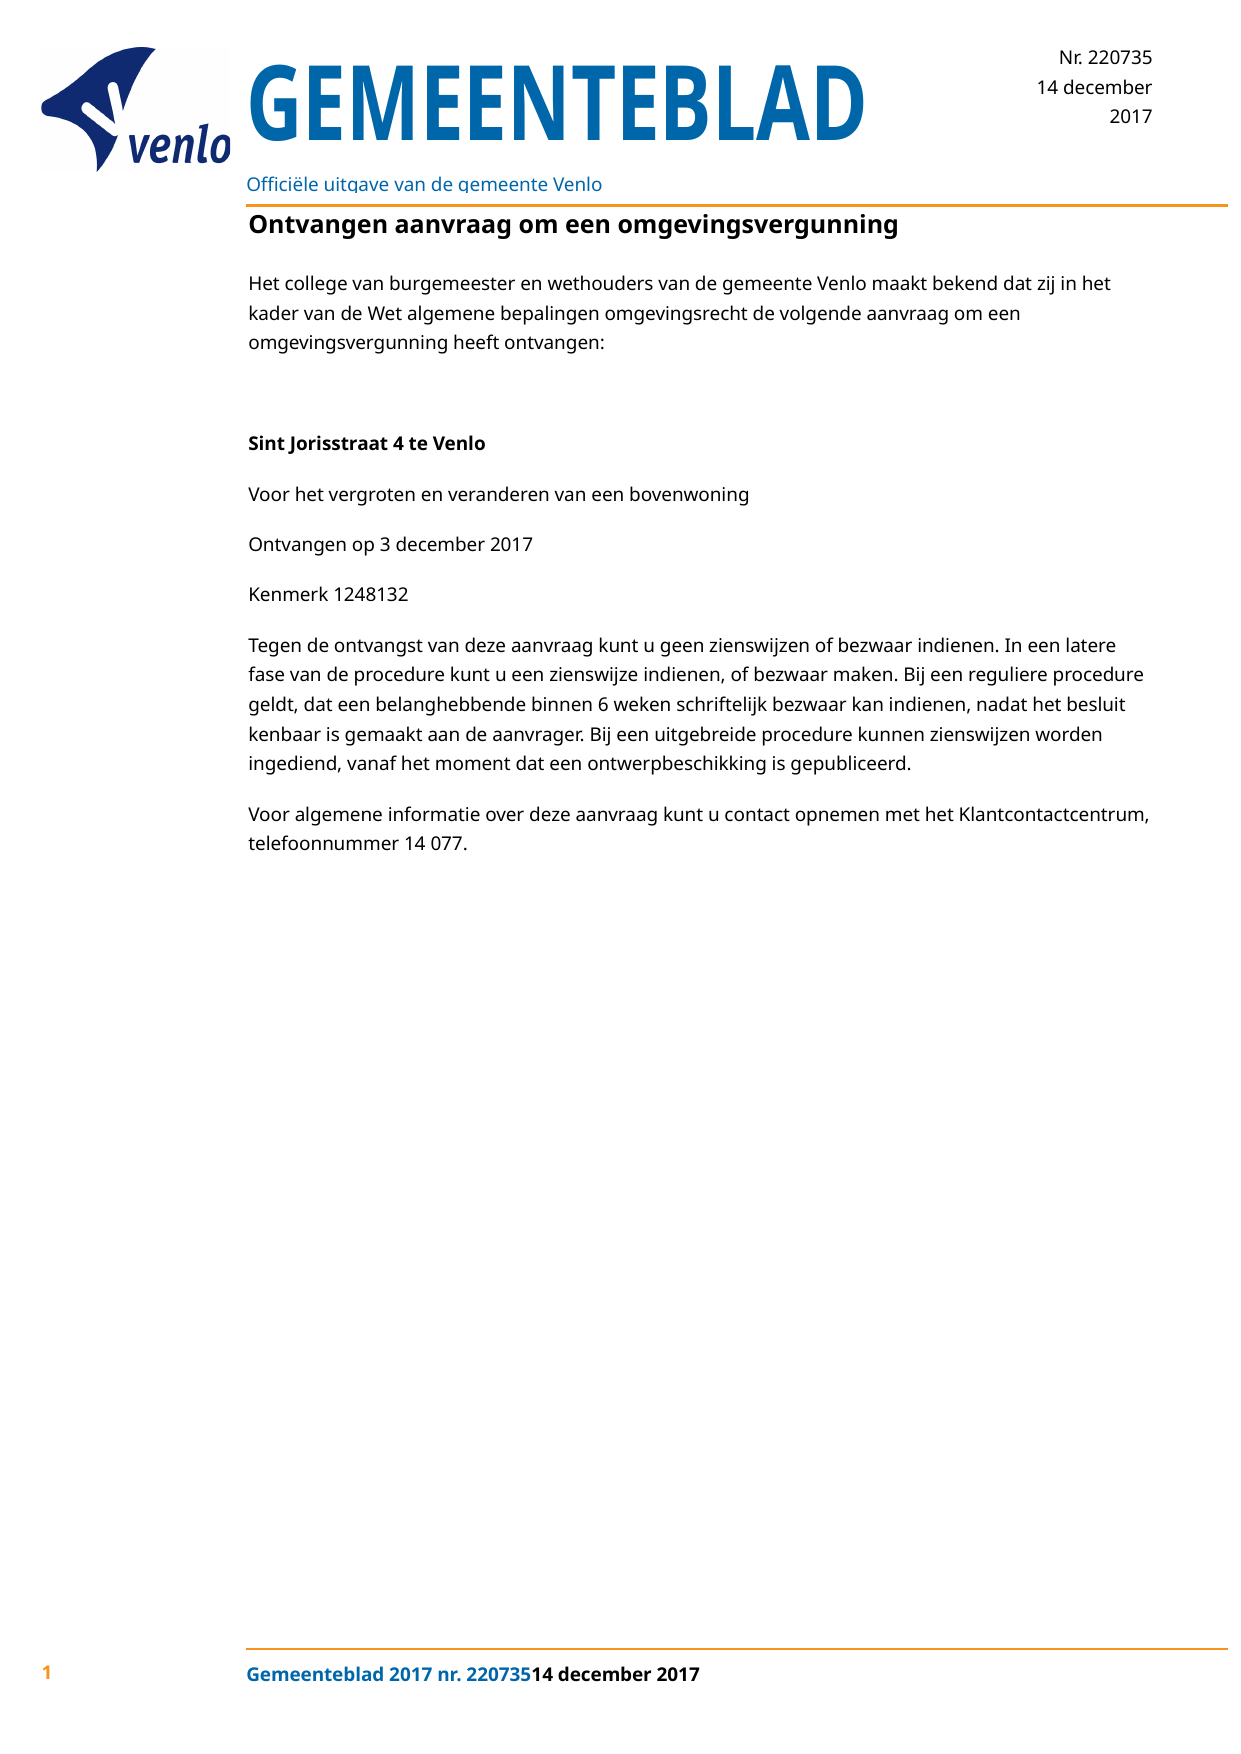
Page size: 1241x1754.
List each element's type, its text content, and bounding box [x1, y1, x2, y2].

text Sint Jorisstraat 4 te Venlo [248, 430, 1152, 456]
text Ontvangen aanvraag om een omgevingsvergunning [248, 207, 1152, 241]
text Voor het vergroten en veranderen van een bovenwoning [248, 481, 1152, 506]
text Het college van burgemeester en wethouders van de gemeente Venlo maakt bekend dat zij in het kader van de Wet algemene bepalingen omgevingsrecht de volgende aanvraag om een omgevingsvergunning heeft ontvangen: [248, 270, 1152, 355]
text Ontvangen op 3 december 2017 [248, 531, 1152, 557]
text Voor algemene informatie over deze aanvraag kunt u contact opnemen met het Klantcontactcentrum, telefoonnummer 14 077. [248, 801, 1152, 856]
picture [41, 47, 231, 172]
text Tegen de ontvangst van deze aanvraag kunt u geen zienswijzen of bezwaar indienen. In een latere fase van de procedure kunt u een zienswijze indienen, of bezwaar maken. Bij een reguliere procedure geldt, dat een belanghebbende binnen 6 weken schriftelijk bezwaar kan indienen, nadat het besluit kenbaar is gemaakt aan de aanvrager. Bij een uitgebreide procedure kunnen zienswijzen worden ingediend, vanaf het moment dat een ontwerpbeschikking is gepubliceerd. [248, 632, 1152, 776]
text Kenmerk 1248132 [248, 582, 1152, 607]
